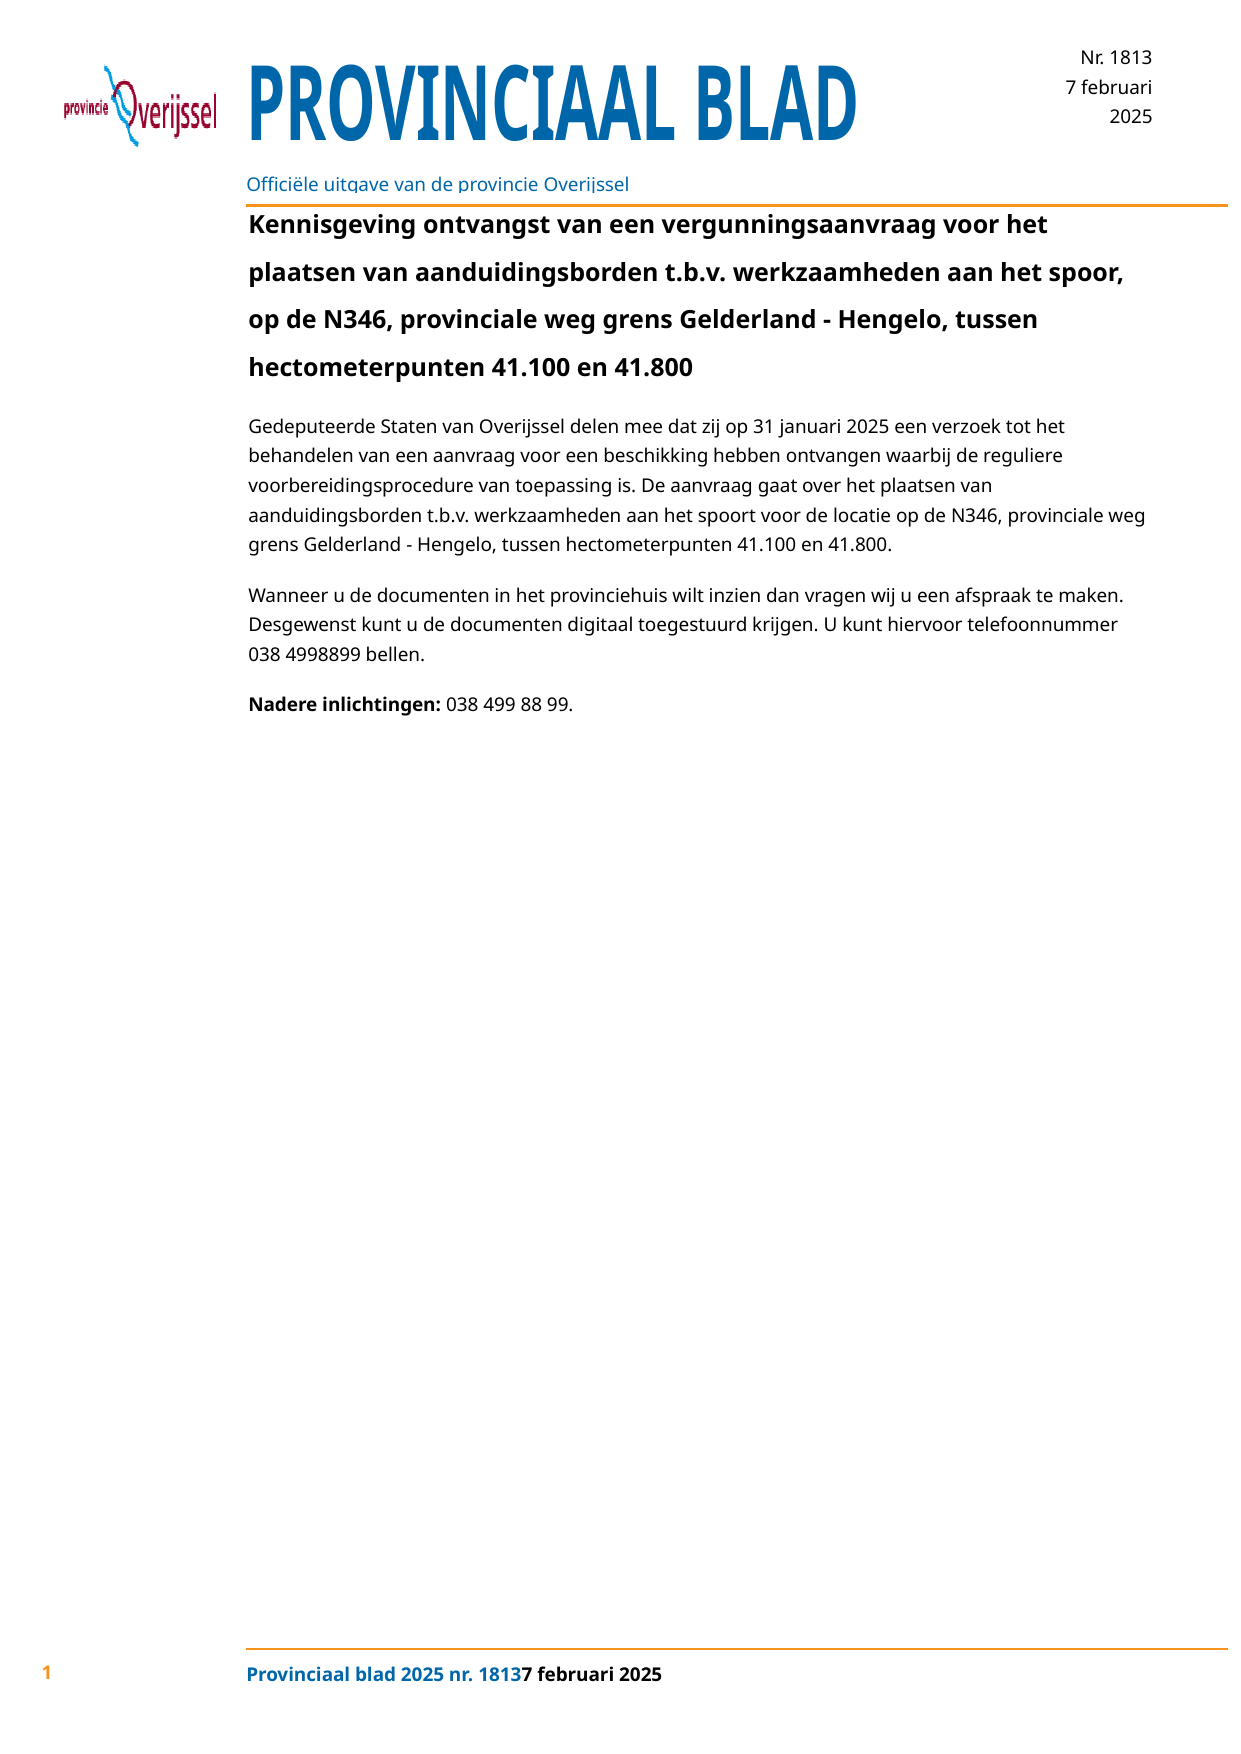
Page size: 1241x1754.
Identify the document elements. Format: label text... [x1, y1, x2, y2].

text Kennisgeving ontvangst van een vergunningsaanvraag voor het plaatsen van aanduidingsborden t.b.v. werkzaamheden aan het spoor, op de N346, provinciale weg grens Gelderland - Hengelo, tussen hectometerpunten 41.100 en 41.800 [248, 207, 1152, 384]
text Wanneer u de documenten in het provinciehuis wilt inzien dan vragen wij u een afspraak te maken. Desgewenst kunt u de documenten digitaal toegestuurd krijgen. U kunt hiervoor telefoonnummer 038 4998899 bellen. [248, 582, 1152, 667]
text Gedeputeerde Staten van Overijssel delen mee dat zij op 31 januari 2025 een verzoek tot het behandelen van een aanvraag voor een beschikking hebben ontvangen waarbij de reguliere voorbereidingsprocedure van toepassing is. De aanvraag gaat over het plaatsen van aanduidingsborden t.b.v. werkzaamheden aan het spoort voor de locatie op de N346, provinciale weg grens Gelderland - Hengelo, tussen hectometerpunten 41.100 en 41.800. [248, 413, 1152, 557]
picture [41, 47, 231, 172]
text Nadere inlichtingen: 038 499 88 99. [248, 691, 1152, 717]
